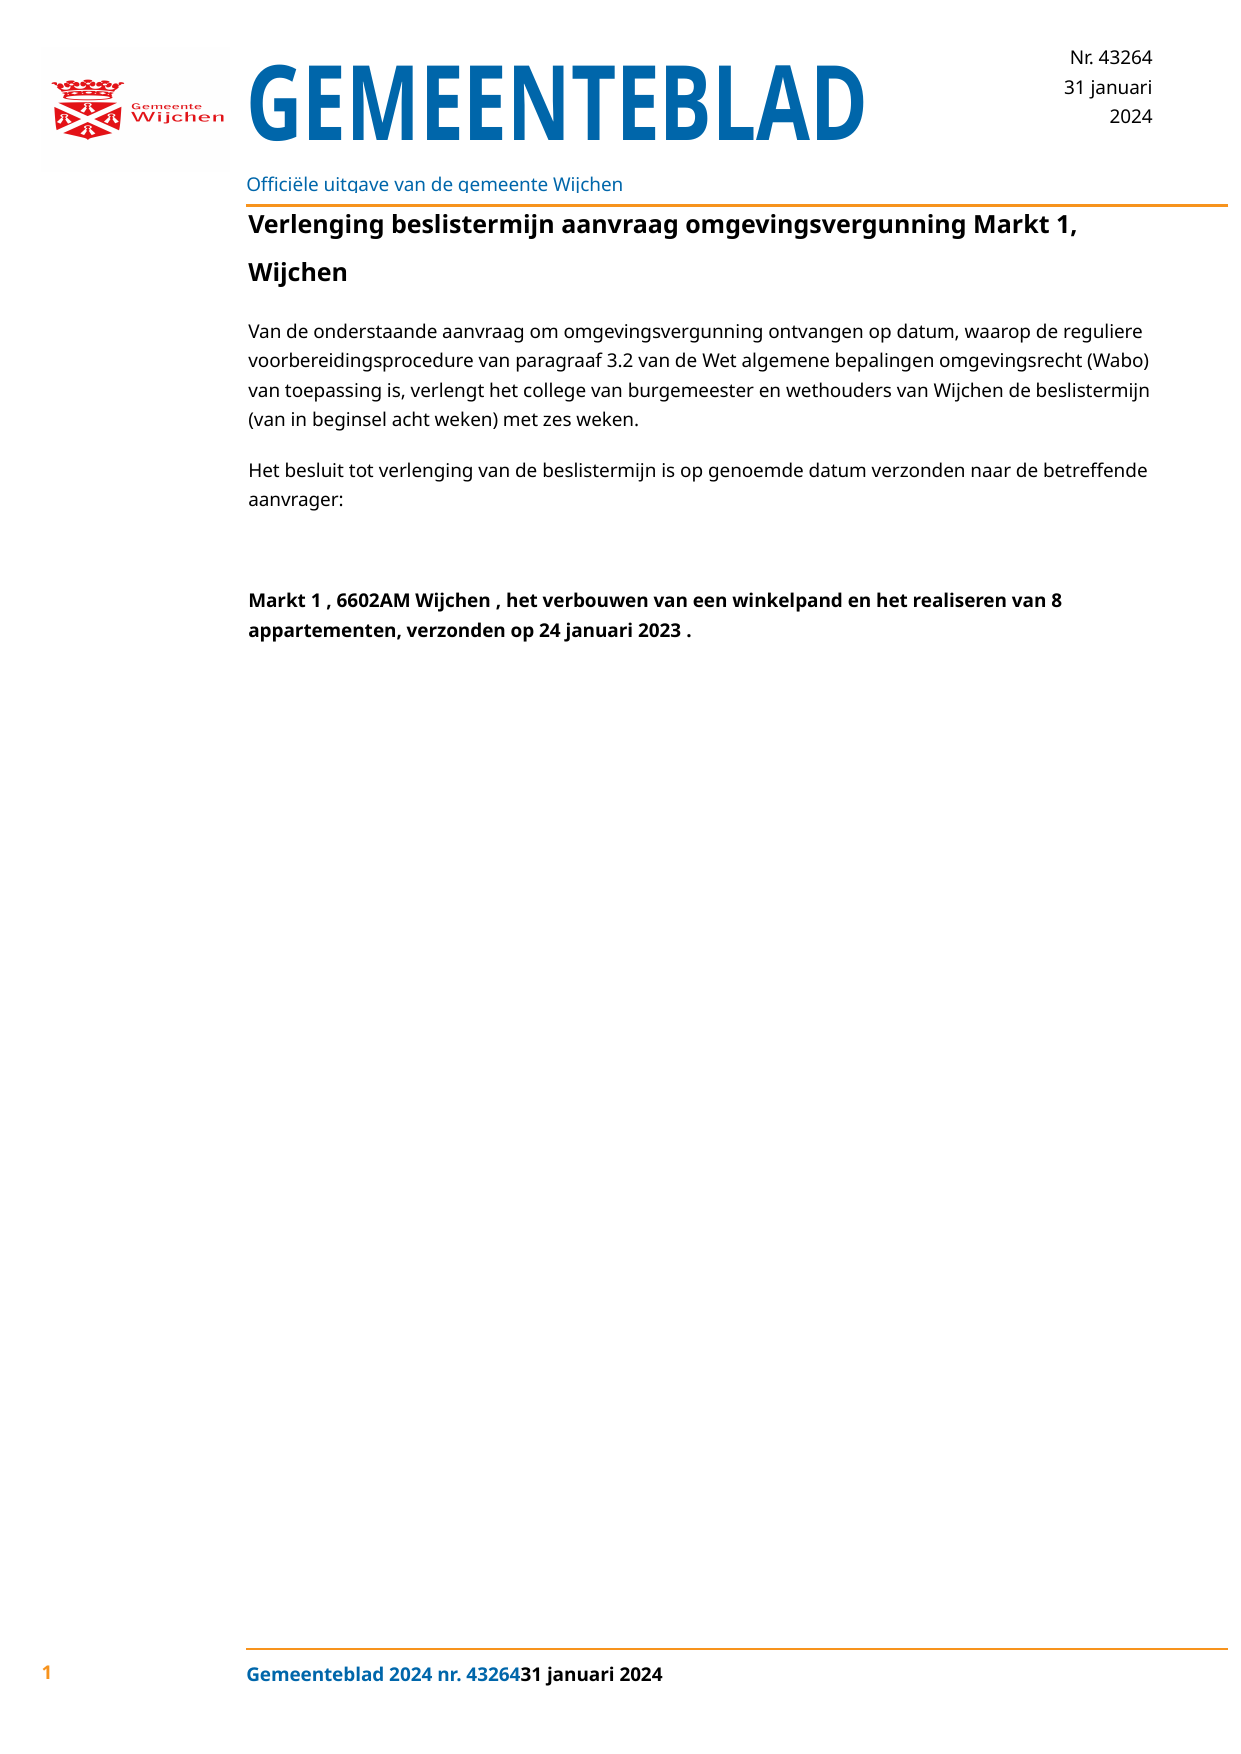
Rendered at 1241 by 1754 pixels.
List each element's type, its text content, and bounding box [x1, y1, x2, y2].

text Verlenging beslistermijn aanvraag omgevingsvergunning Markt 1, Wijchen [248, 207, 1152, 288]
text Markt 1 , 6602AM Wijchen , het verbouwen van een winkelpand en het realiseren van 8 appartementen, verzonden op 24 januari 2023 . [248, 587, 1152, 643]
picture [41, 47, 231, 172]
text Van de onderstaande aanvraag om omgevingsvergunning ontvangen op datum, waarop de reguliere voorbereidingsprocedure van paragraaf 3.2 van de Wet algemene bepalingen omgevingsrecht (Wabo) van toepassing is, verlengt het college van burgemeester en wethouders van Wijchen de beslistermijn (van in beginsel acht weken) met zes weken. [248, 318, 1152, 432]
text Het besluit tot verlenging van de beslistermijn is op genoemde datum verzonden naar de betreffende aanvrager: [248, 457, 1152, 512]
